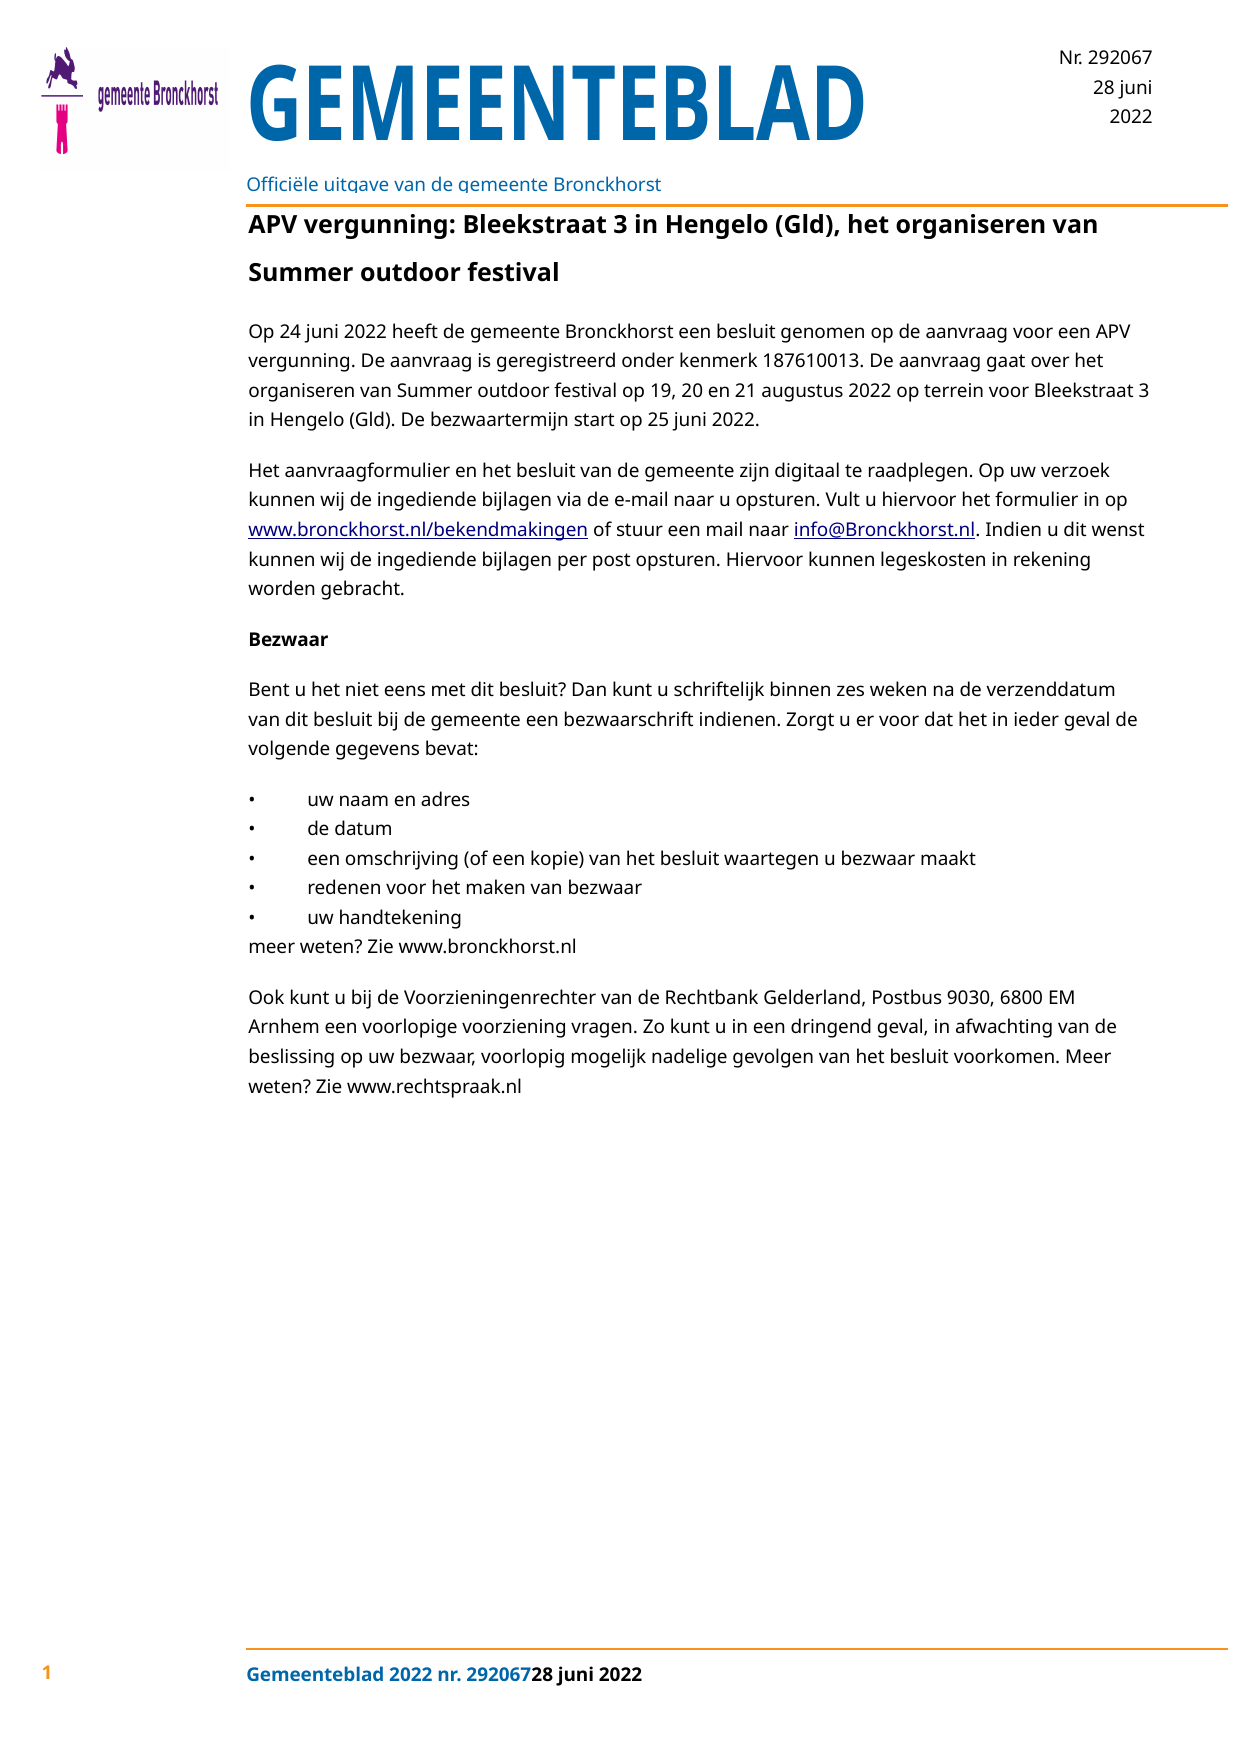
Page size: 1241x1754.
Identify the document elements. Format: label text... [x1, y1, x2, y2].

text Bezwaar [248, 626, 1152, 652]
list uw handtekening [248, 904, 1152, 930]
list een omschrijving (of een kopie) van het besluit waartegen u bezwaar maakt [248, 845, 1152, 871]
text Op 24 juni 2022 heeft de gemeente Bronckhorst een besluit genomen op de aanvraag voor een APV vergunning. De aanvraag is geregistreerd onder kenmerk 187610013. De aanvraag gaat over het organiseren van Summer outdoor festival op 19, 20 en 21 augustus 2022 op terrein voor Bleekstraat 3 in Hengelo (Gld). De bezwaartermijn start op 25 juni 2022. [248, 318, 1152, 432]
picture [41, 47, 231, 172]
text Bent u het niet eens met dit besluit? Dan kunt u schriftelijk binnen zes weken na de verzenddatum van dit besluit bij de gemeente een bezwaarschrift indienen. Zorgt u er voor dat het in ieder geval de volgende gegevens bevat: [248, 676, 1152, 761]
text Ook kunt u bij de Voorzieningenrechter van de Rechtbank Gelderland, Postbus 9030, 6800 EM Arnhem een voorlopige voorziening vragen. Zo kunt u in een dringend geval, in afwachting van de beslissing op uw bezwaar, voorlopig mogelijk nadelige gevolgen van het besluit voorkomen. Meer weten? Zie www.rechtspraak.nl [248, 984, 1152, 1099]
text Het aanvraagformulier en het besluit van de gemeente zijn digitaal te raadplegen. Op uw verzoek kunnen wij de ingediende bijlagen via de e-mail naar u opsturen. Vult u hiervoor het formulier in op www.bronckhorst.nl/bekendmakingen of stuur een mail naar info@Bronckhorst.nl. Indien u dit wenst kunnen wij de ingediende bijlagen per post opsturen. Hiervoor kunnen legeskosten in rekening worden gebracht. [248, 457, 1152, 601]
text meer weten? Zie www.bronckhorst.nl [248, 934, 1152, 959]
list de datum [248, 815, 1152, 841]
text APV vergunning: Bleekstraat 3 in Hengelo (Gld), het organiseren van Summer outdoor festival [248, 207, 1152, 288]
list uw naam en adres [248, 786, 1152, 812]
list redenen voor het maken van bezwaar [248, 874, 1152, 900]
